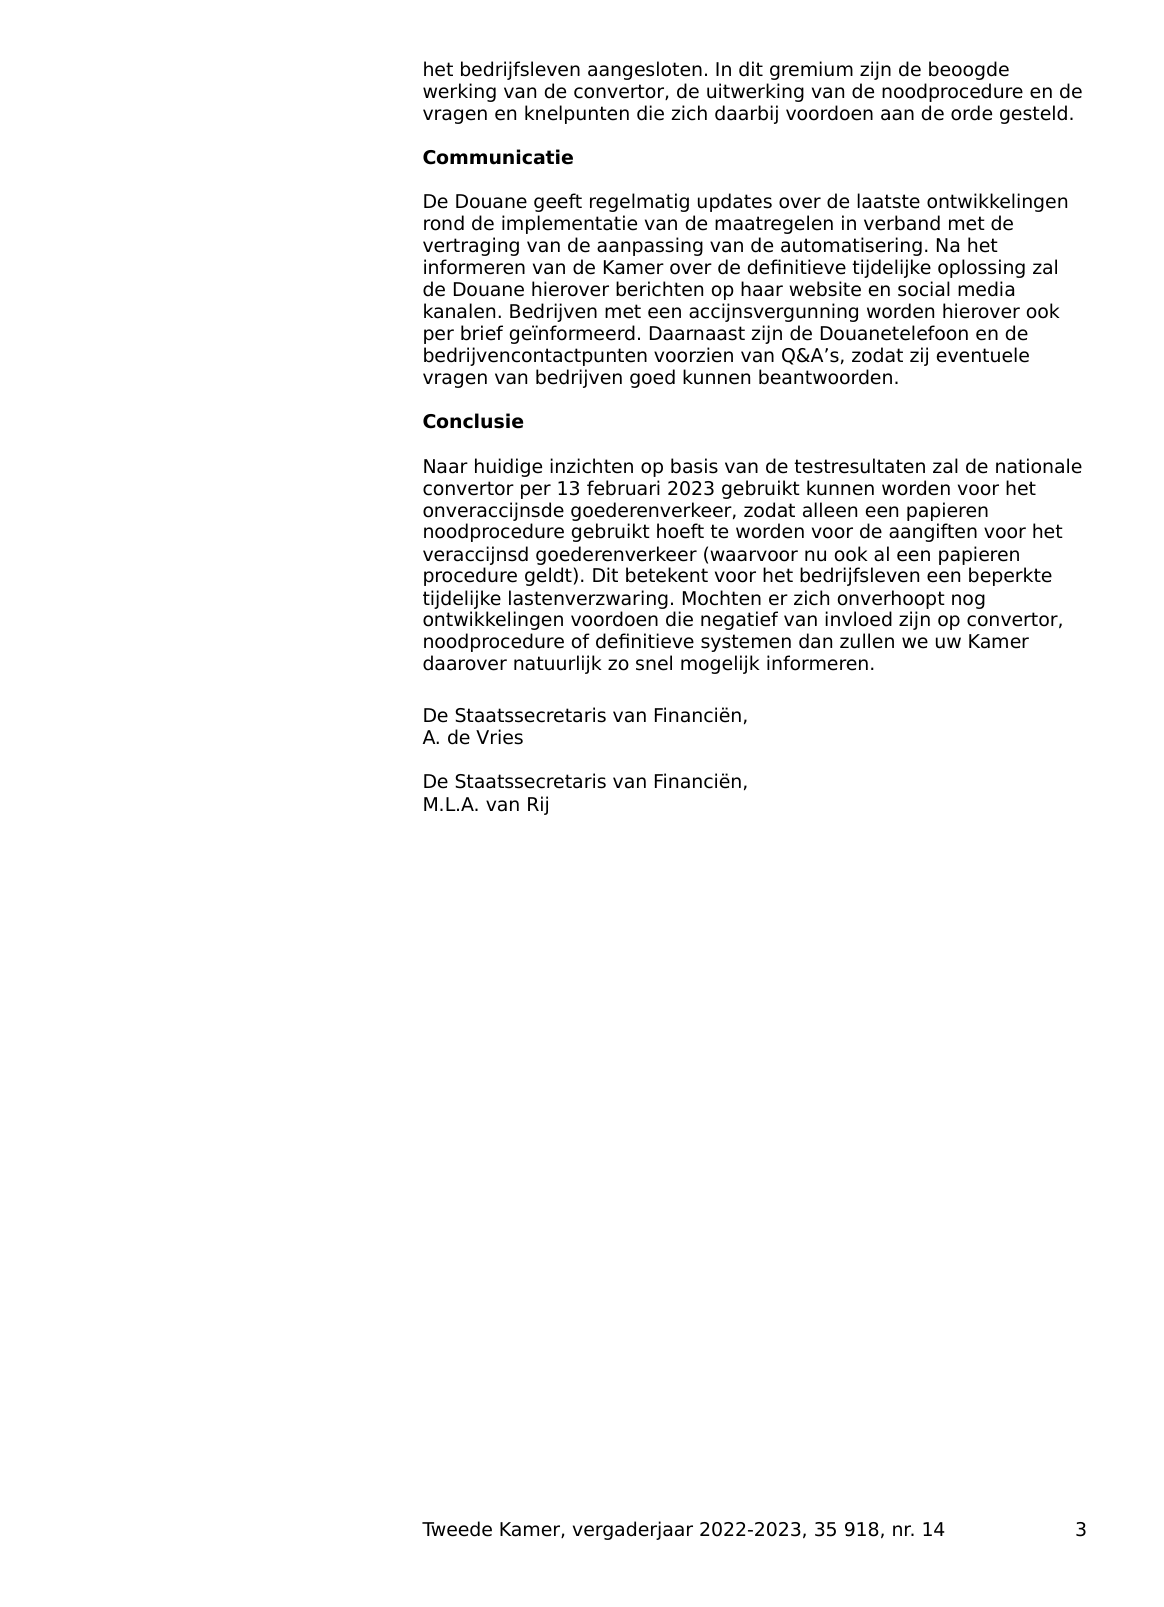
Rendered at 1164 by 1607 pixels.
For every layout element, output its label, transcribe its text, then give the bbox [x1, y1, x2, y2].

text De Staatssecretaris van Financiën, A. de Vries [422, 705, 1087, 749]
text het bedrijfsleven aangesloten. In dit gremium zijn de beoogde werking van de convertor, de uitwerking van de noodprocedure en de vragen en knelpunten die zich daarbij voordoen aan de orde gesteld. [422, 59, 1087, 125]
text De Staatssecretaris van Financiën, M.L.A. van Rij [422, 771, 1087, 815]
subtitle Conclusie [422, 411, 1087, 433]
text De Douane geeft regelmatig updates over de laatste ontwikkelingen rond de implementatie van de maatregelen in verband met de vertraging van de aanpassing van de automatisering. Na het informeren van de Kamer over de definitieve tijdelijke oplossing zal de Douane hierover berichten op haar website en social media kanalen. Bedrijven met een accijnsvergunning worden hierover ook per brief geïnformeerd. Daarnaast zijn de Douanetelefoon en de bedrijvencontactpunten voorzien van Q&A’s, zodat zij eventuele vragen van bedrijven goed kunnen beantwoorden. [422, 191, 1087, 389]
text Naar huidige inzichten op basis van de testresultaten zal de nationale convertor per 13 februari 2023 gebruikt kunnen worden voor het onveraccijnsde goederenverkeer, zodat alleen een papieren noodprocedure gebruikt hoeft te worden voor de aangiften voor het veraccijnsd goederenverkeer (waarvoor nu ook al een papieren procedure geldt). Dit betekent voor het bedrijfsleven een beperkte tijdelijke lastenverzwaring. Mochten er zich onverhoopt nog ontwikkelingen voordoen die negatief van invloed zijn op convertor, noodprocedure of definitieve systemen dan zullen we uw Kamer daarover natuurlijk zo snel mogelijk informeren. [422, 456, 1087, 675]
subtitle Communicatie [422, 147, 1087, 169]
